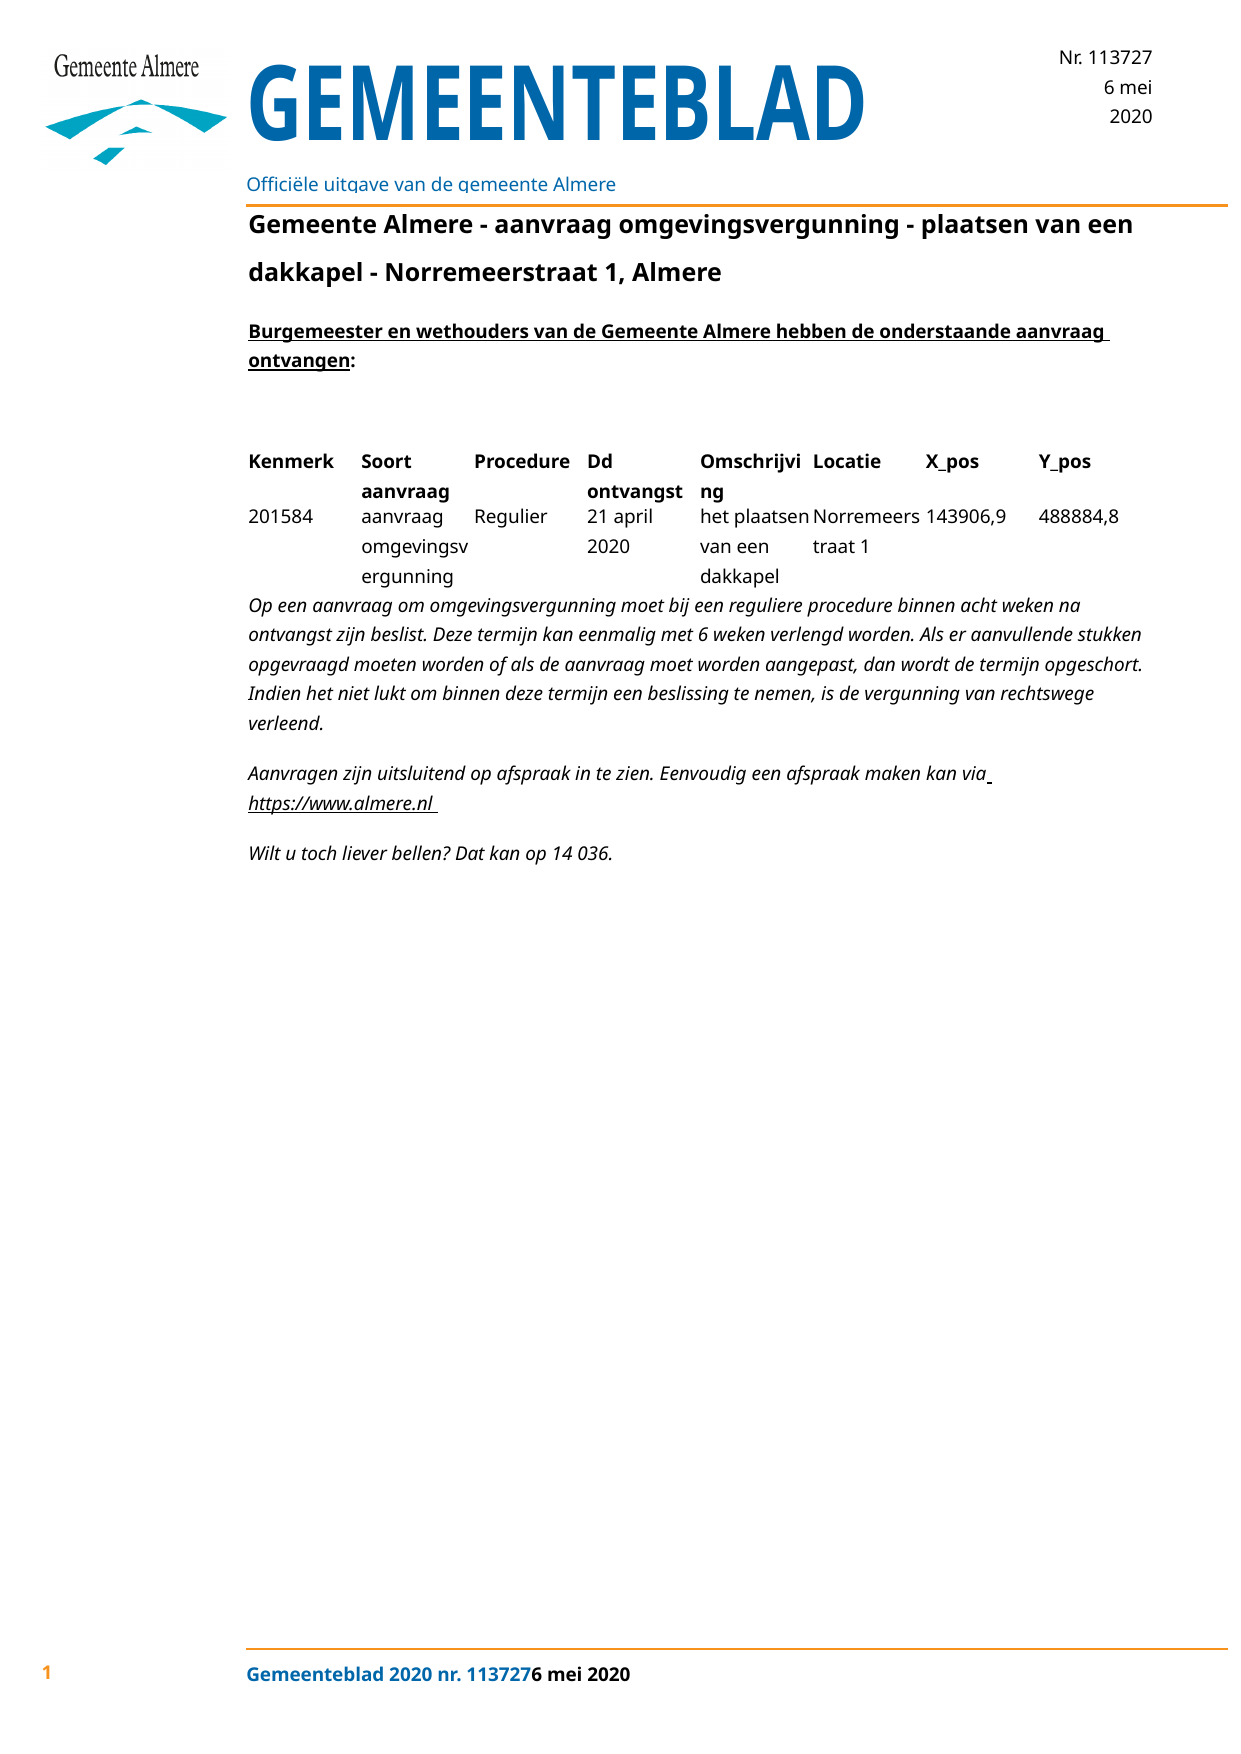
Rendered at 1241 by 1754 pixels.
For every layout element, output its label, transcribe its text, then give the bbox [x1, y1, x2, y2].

table_header Kenmerk [248, 449, 361, 504]
text Aanvragen zijn uitsluitend op afspraak in te zien. Eenvoudig een afspraak maken kan via https://www.almere.nl [248, 761, 1152, 816]
table_cell het plaatsen van een dakkapel [700, 504, 813, 589]
text Wilt u toch liever bellen? Dat kan op 14 036. [248, 841, 1152, 866]
table_header X_pos [926, 449, 1038, 504]
table_header Soort aanvraag [361, 449, 474, 504]
table_cell aanvraag omgevingsvergunning [361, 504, 474, 589]
table_header Locatie [813, 449, 926, 504]
table_cell 143906,9 [926, 504, 1038, 589]
table_header Y_pos [1039, 449, 1152, 504]
table_cell 21 april 2020 [587, 504, 700, 589]
table_cell Norremeerstraat 1 [813, 504, 926, 589]
table_cell 488884,8 [1039, 504, 1152, 589]
table_header Procedure [474, 449, 587, 504]
table_header Dd ontvangst [587, 449, 700, 504]
text Gemeente Almere - aanvraag omgevingsvergunning - plaatsen van een dakkapel - Norremeerstraat 1, Almere [248, 207, 1152, 288]
table_cell 201584 [248, 504, 361, 589]
text Op een aanvraag om omgevingsvergunning moet bij een reguliere procedure binnen acht weken na ontvangst zijn beslist. Deze termijn kan eenmalig met 6 weken verlengd worden. Als er aanvullende stukken opgevraagd moeten worden of als de aanvraag moet worden aangepast, dan wordt de termijn opgeschort. Indien het niet lukt om binnen deze termijn een beslissing te nemen, is de vergunning van rechtswege verleend. [248, 592, 1152, 736]
table_cell Regulier [474, 504, 587, 589]
picture [41, 47, 231, 172]
text Burgemeester en wethouders van de Gemeente Almere hebben de onderstaande aanvraag ontvangen: [248, 318, 1152, 373]
table_header Omschrijving [700, 449, 813, 504]
